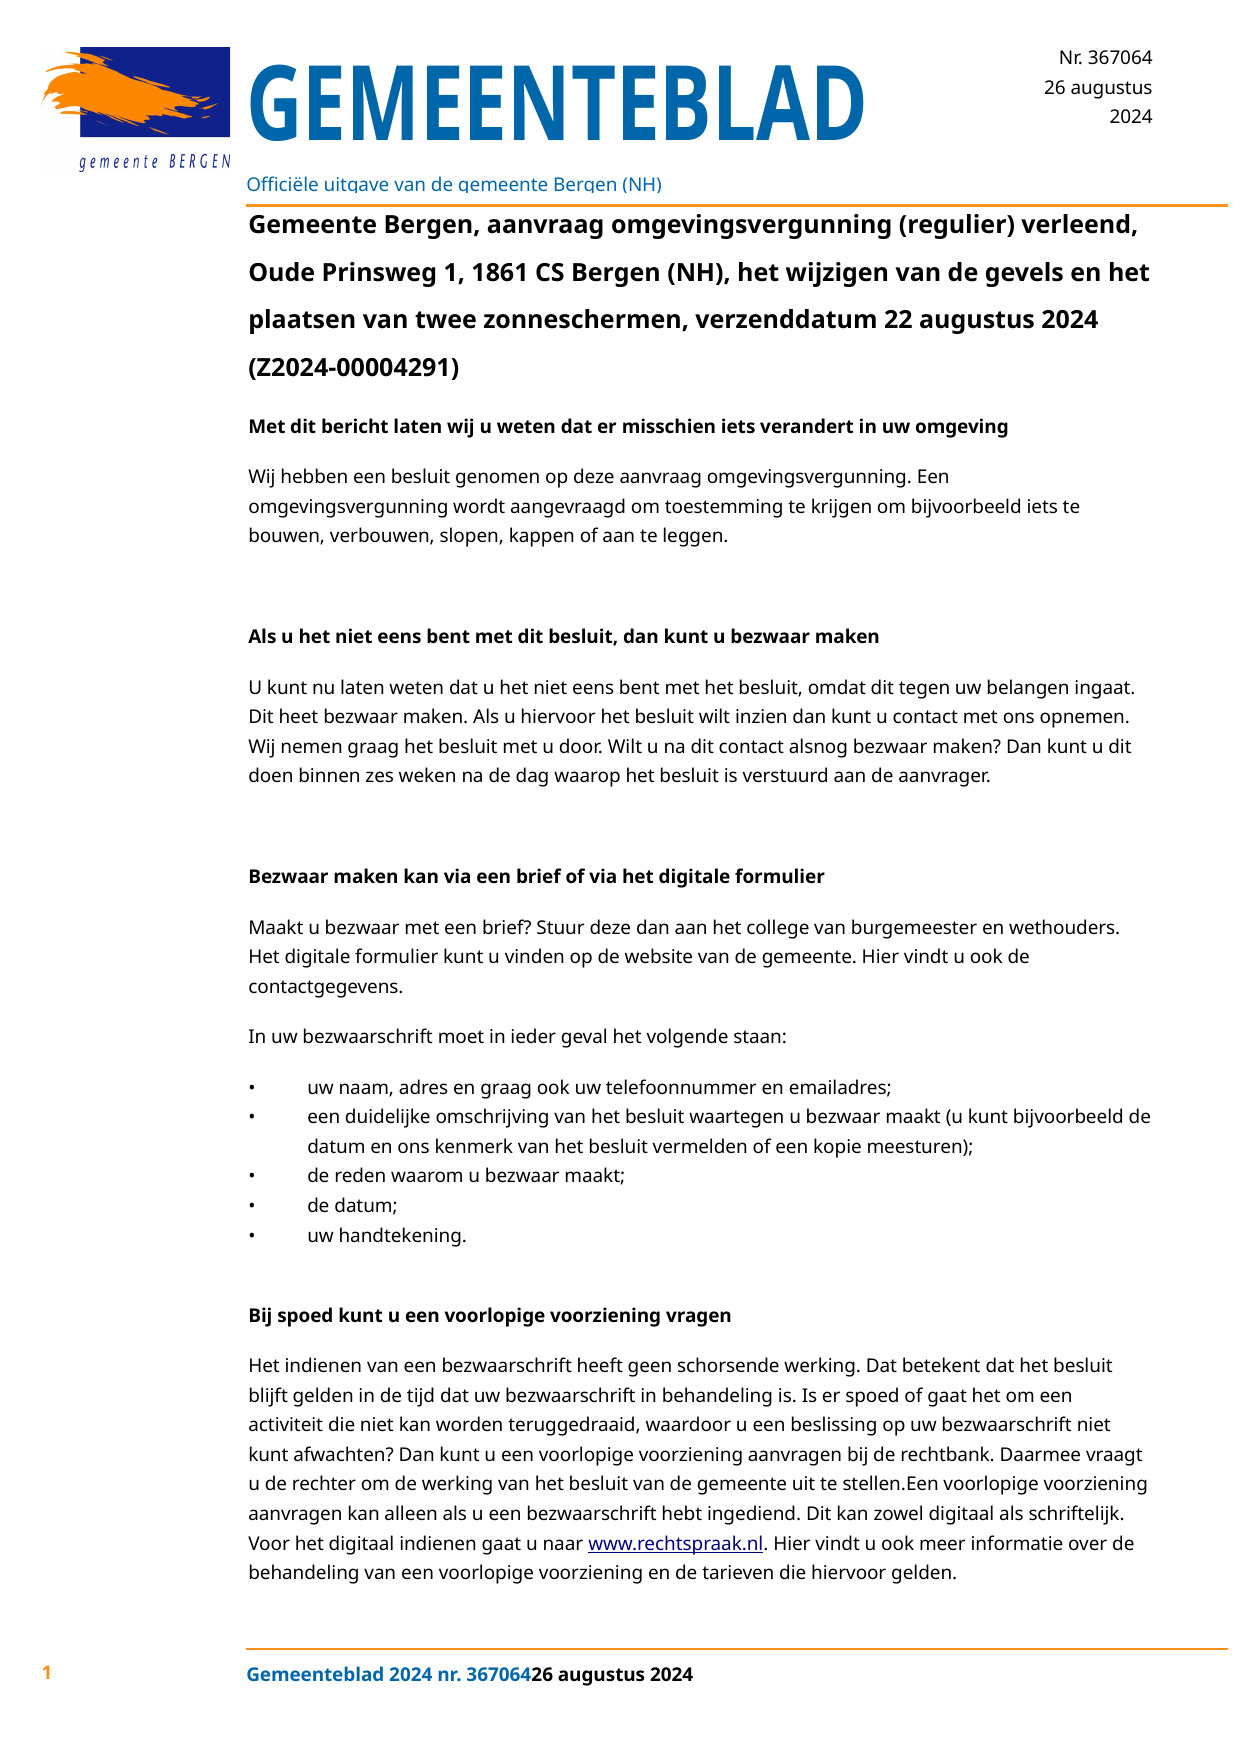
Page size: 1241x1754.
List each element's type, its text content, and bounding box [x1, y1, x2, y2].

text Met dit bericht laten wij u weten dat er misschien iets verandert in uw omgeving [248, 413, 1152, 439]
list de datum; [248, 1192, 1152, 1218]
list uw naam, adres en graag ook uw telefoonnummer en emailadres; [248, 1074, 1152, 1100]
text Het indienen van een bezwaarschrift heeft geen schorsende werking. Dat betekent dat het besluit blijft gelden in de tijd dat uw bezwaarschrift in behandeling is. Is er spoed of gaat het om een activiteit die niet kan worden teruggedraaid, waardoor u een beslissing op uw bezwaarschrift niet kunt afwachten? Dan kunt u een voorlopige voorziening aanvragen bij de rechtbank. Daarmee vraagt u de rechter om de werking van het besluit van de gemeente uit te stellen.Een voorlopige voorziening aanvragen kan alleen als u een bezwaarschrift hebt ingediend. Dit kan zowel digitaal als schriftelijk. Voor het digitaal indienen gaat u naar www.rechtspraak.nl. Hier vindt u ook meer informatie over de behandeling van een voorlopige voorziening en de tarieven die hiervoor gelden. [248, 1352, 1152, 1585]
text Wij hebben een besluit genomen op deze aanvraag omgevingsvergunning. Een omgevingsvergunning wordt aangevraagd om toestemming te krijgen om bijvoorbeeld iets te bouwen, verbouwen, slopen, kappen of aan te leggen. [248, 463, 1152, 548]
list uw handtekening. [248, 1222, 1152, 1248]
text Maakt u bezwaar met een brief? Stuur deze dan aan het college van burgemeester en wethouders. Het digitale formulier kunt u vinden op de website van de gemeente. Hier vindt u ook de contactgegevens. [248, 914, 1152, 999]
picture [41, 47, 231, 172]
text In uw bezwaarschrift moet in ieder geval het volgende staan: [248, 1023, 1152, 1049]
text Als u het niet eens bent met dit besluit, dan kunt u bezwaar maken [248, 623, 1152, 649]
text Bij spoed kunt u een voorlopige voorziening vragen [248, 1302, 1152, 1328]
text U kunt nu laten weten dat u het niet eens bent met het besluit, omdat dit tegen uw belangen ingaat. Dit heet bezwaar maken. Als u hiervoor het besluit wilt inzien dan kunt u contact met ons opnemen. Wij nemen graag het besluit met u door. Wilt u na dit contact alsnog bezwaar maken? Dan kunt u dit doen binnen zes weken na de dag waarop het besluit is verstuurd aan de aanvrager. [248, 674, 1152, 788]
text Bezwaar maken kan via een brief of via het digitale formulier [248, 863, 1152, 889]
list de reden waarom u bezwaar maakt; [248, 1163, 1152, 1188]
list een duidelijke omschrijving van het besluit waartegen u bezwaar maakt (u kunt bijvoorbeeld de datum en ons kenmerk van het besluit vermelden of een kopie meesturen); [248, 1103, 1152, 1159]
text Gemeente Bergen, aanvraag omgevingsvergunning (regulier) verleend, Oude Prinsweg 1, 1861 CS Bergen (NH), het wijzigen van de gevels en het plaatsen van twee zonneschermen, verzenddatum 22 augustus 2024 (Z2024-00004291) [248, 207, 1152, 384]
